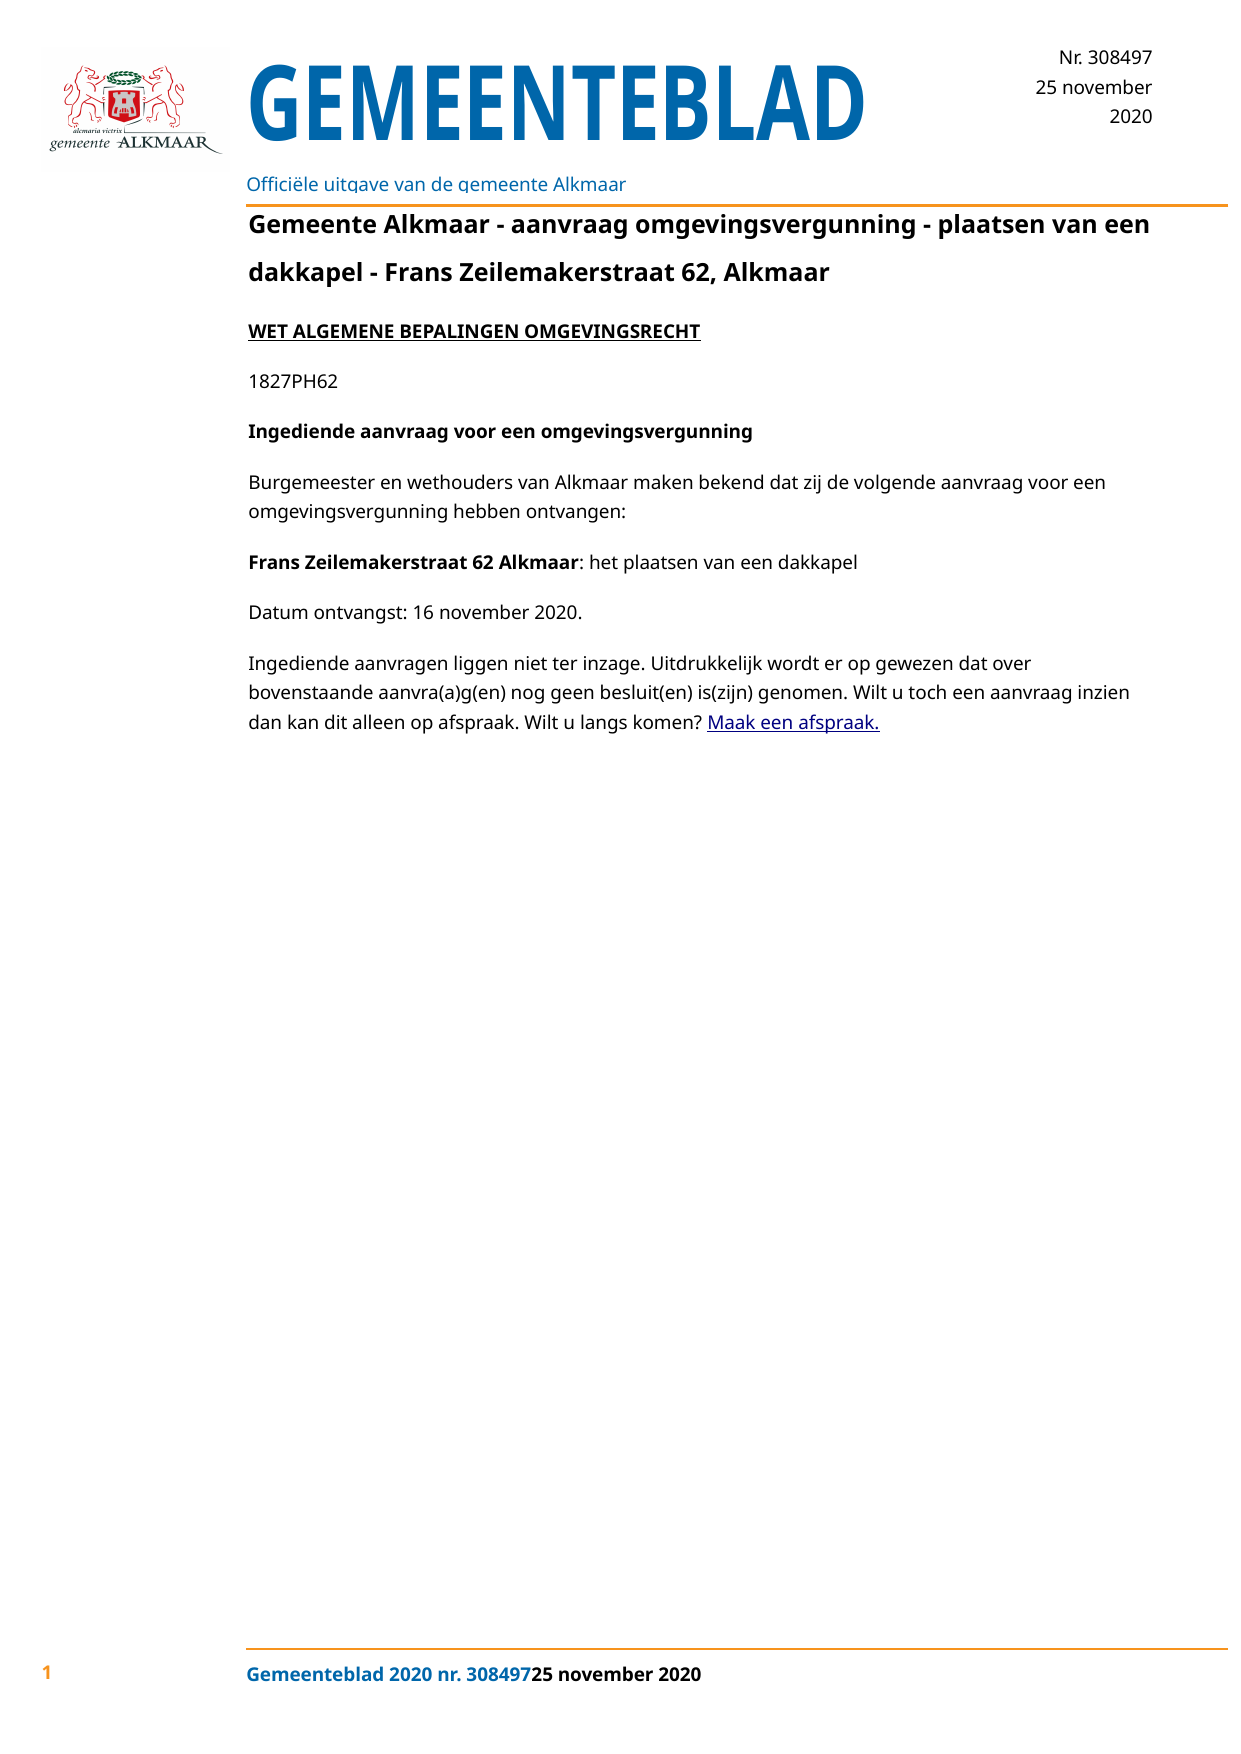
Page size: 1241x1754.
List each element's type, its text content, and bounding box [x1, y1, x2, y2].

text Ingediende aanvraag voor een omgevingsvergunning [248, 419, 1152, 444]
text 1827PH62 [248, 368, 1152, 394]
text WET ALGEMENE BEPALINGEN OMGEVINGSRECHT [248, 318, 1152, 344]
picture [41, 47, 231, 172]
text Burgemeester en wethouders van Alkmaar maken bekend dat zij de volgende aanvraag voor een omgevingsvergunning hebben ontvangen: [248, 469, 1152, 524]
text Datum ontvangst: 16 november 2020. [248, 599, 1152, 625]
text Ingediende aanvragen liggen niet ter inzage. Uitdrukkelijk wordt er op gewezen dat over bovenstaande aanvra(a)g(en) nog geen besluit(en) is(zijn) genomen. Wilt u toch een aanvraag inzien dan kan dit alleen op afspraak. Wilt u langs komen? Maak een afspraak. [248, 650, 1152, 735]
text Frans Zeilemakerstraat 62 Alkmaar: het plaatsen van een dakkapel [248, 549, 1152, 575]
text Gemeente Alkmaar - aanvraag omgevingsvergunning - plaatsen van een dakkapel - Frans Zeilemakerstraat 62, Alkmaar [248, 207, 1152, 288]
